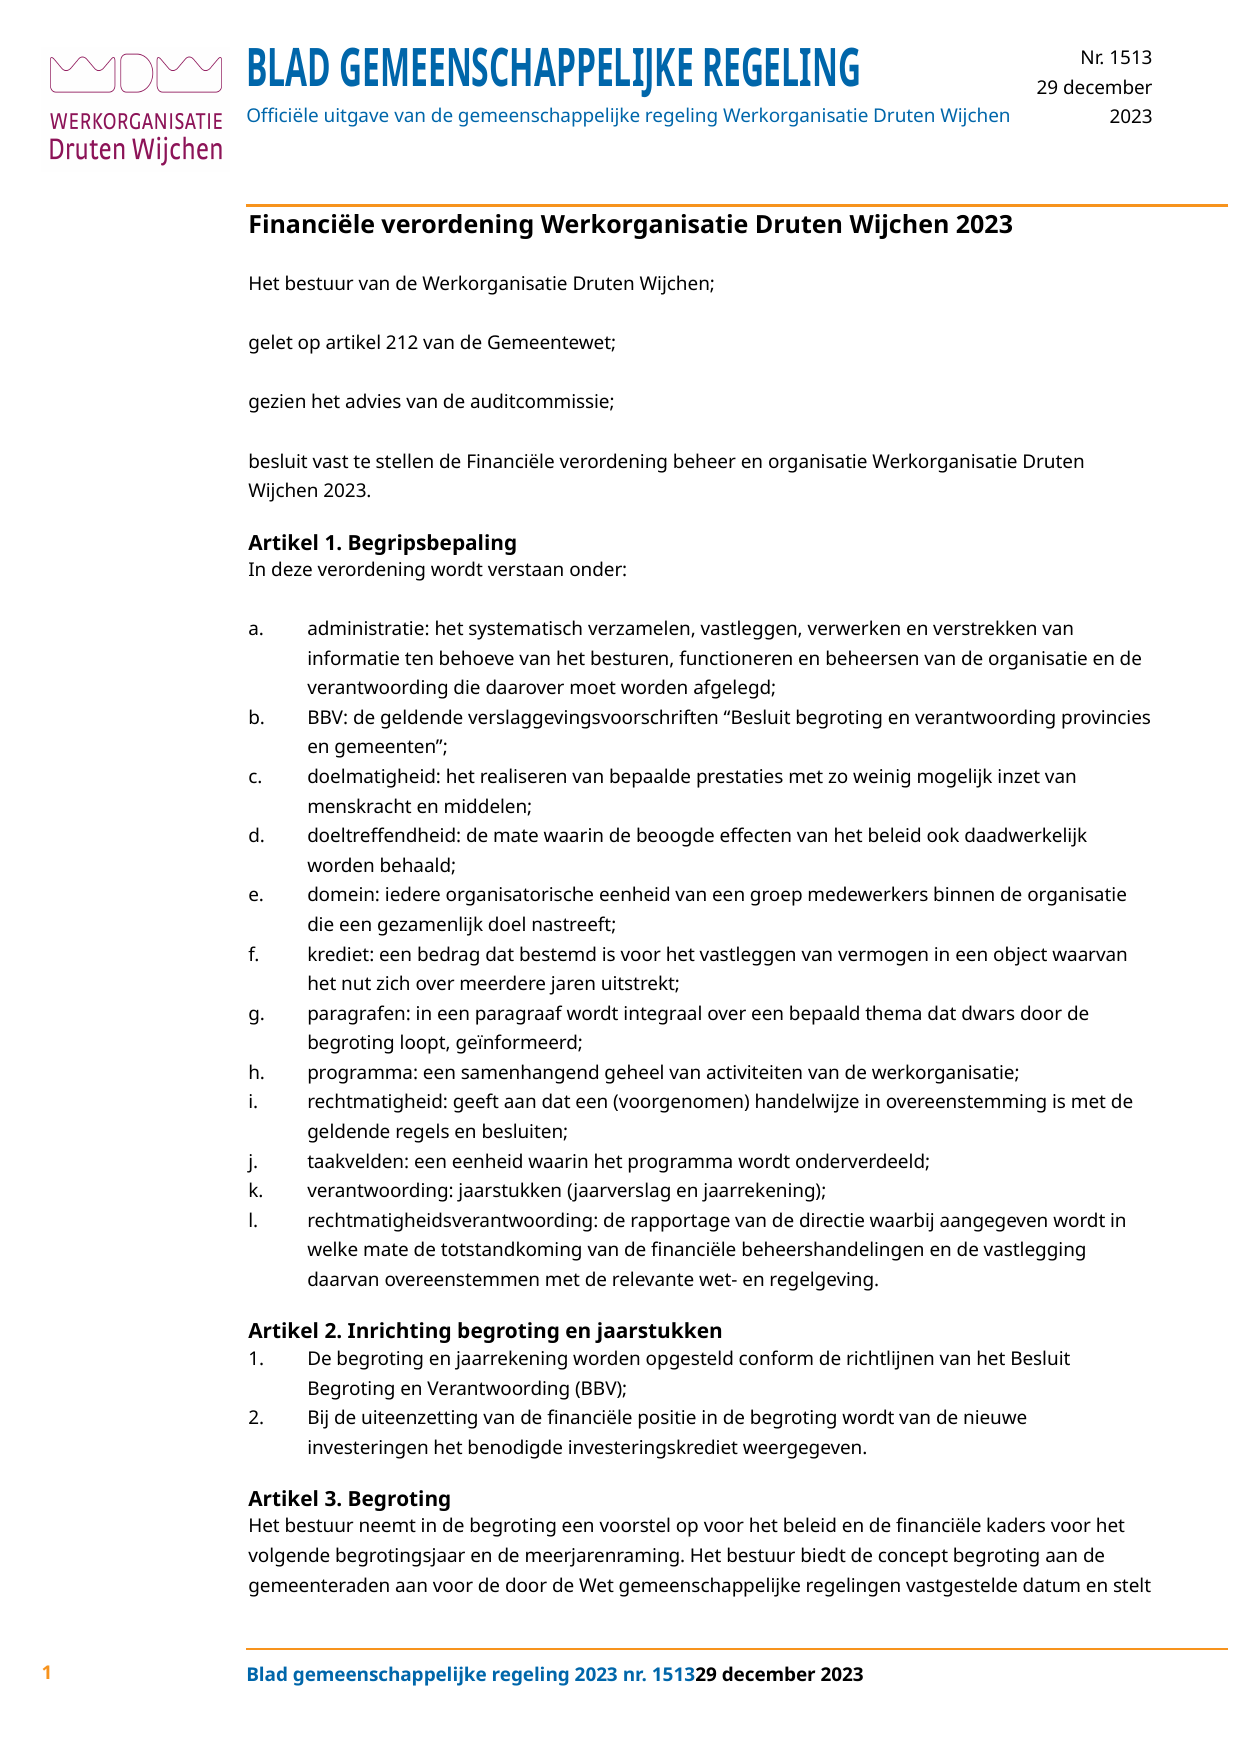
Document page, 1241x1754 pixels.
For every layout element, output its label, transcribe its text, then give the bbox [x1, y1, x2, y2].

list Bij de uiteenzetting van de financiële positie in de begroting wordt van de nieuwe investeringen het benodigde investeringskrediet weergegeven. [248, 1404, 1152, 1459]
list krediet: een bedrag dat bestemd is voor het vastleggen van vermogen in een object waarvan het nut zich over meerdere jaren uitstrekt; [248, 941, 1152, 996]
text Financiële verordening Werkorganisatie Druten Wijchen 2023 [248, 207, 1152, 241]
text Artikel 1. Begripsbepaling [248, 528, 1152, 556]
list taakvelden: een eenheid waarin het programma wordt onderverdeeld; [248, 1148, 1152, 1174]
text Artikel 2. Inrichting begroting en jaarstukken [248, 1317, 1152, 1345]
text In deze verordening wordt verstaan onder: [248, 556, 1152, 582]
list rechtmatigheid: geeft aan dat een (voorgenomen) handelwijze in overeenstemming is met de geldende regels en besluiten; [248, 1089, 1152, 1144]
text gezien het advies van de auditcommissie; [248, 389, 1152, 414]
list verantwoording: jaarstukken (jaarverslag en jaarrekening); [248, 1177, 1152, 1203]
text Het bestuur neemt in de begroting een voorstel op voor het beleid en de financiële kaders voor het volgende begrotingsjaar en de meerjarenraming. Het bestuur biedt de concept begroting aan de gemeenteraden aan voor de door de Wet gemeenschappelijke regelingen vastgestelde datum en stelt [248, 1513, 1152, 1598]
list domein: iedere organisatorische eenheid van een groep medewerkers binnen de organisatie die een gezamenlijk doel nastreeft; [248, 882, 1152, 937]
list doeltreffendheid: de mate waarin de beoogde effecten van het beleid ook daadwerkelijk worden behaald; [248, 822, 1152, 878]
text gelet op artikel 212 van de Gemeentewet; [248, 329, 1152, 355]
picture [41, 47, 231, 172]
list paragrafen: in een paragraaf wordt integraal over een bepaald thema dat dwars door de begroting loopt, geïnformeerd; [248, 1000, 1152, 1055]
list De begroting en jaarrekening worden opgesteld conform de richtlijnen van het Besluit Begroting en Verantwoording (BBV); [248, 1345, 1152, 1400]
list doelmatigheid: het realiseren van bepaalde prestaties met zo weinig mogelijk inzet van menskracht en middelen; [248, 763, 1152, 819]
list BBV: de geldende verslaggevingsvoorschriften “Besluit begroting en verantwoording provincies en gemeenten”; [248, 704, 1152, 759]
list programma: een samenhangend geheel van activiteiten van de werkorganisatie; [248, 1059, 1152, 1085]
text Het bestuur van de Werkorganisatie Druten Wijchen; [248, 270, 1152, 296]
list rechtmatigheidsverantwoording: de rapportage van de directie waarbij aangegeven wordt in welke mate de totstandkoming van de financiële beheershandelingen en de vastlegging daarvan overeenstemmen met de relevante wet- en regelgeving. [248, 1207, 1152, 1292]
text besluit vast te stellen de Financiële verordening beheer en organisatie Werkorganisatie Druten Wijchen 2023. [248, 448, 1152, 503]
list administratie: het systematisch verzamelen, vastleggen, verwerken en verstrekken van informatie ten behoeve van het besturen, functioneren en beheersen van de organisatie en de verantwoording die daarover moet worden afgelegd; [248, 615, 1152, 700]
text Artikel 3. Begroting [248, 1484, 1152, 1513]
